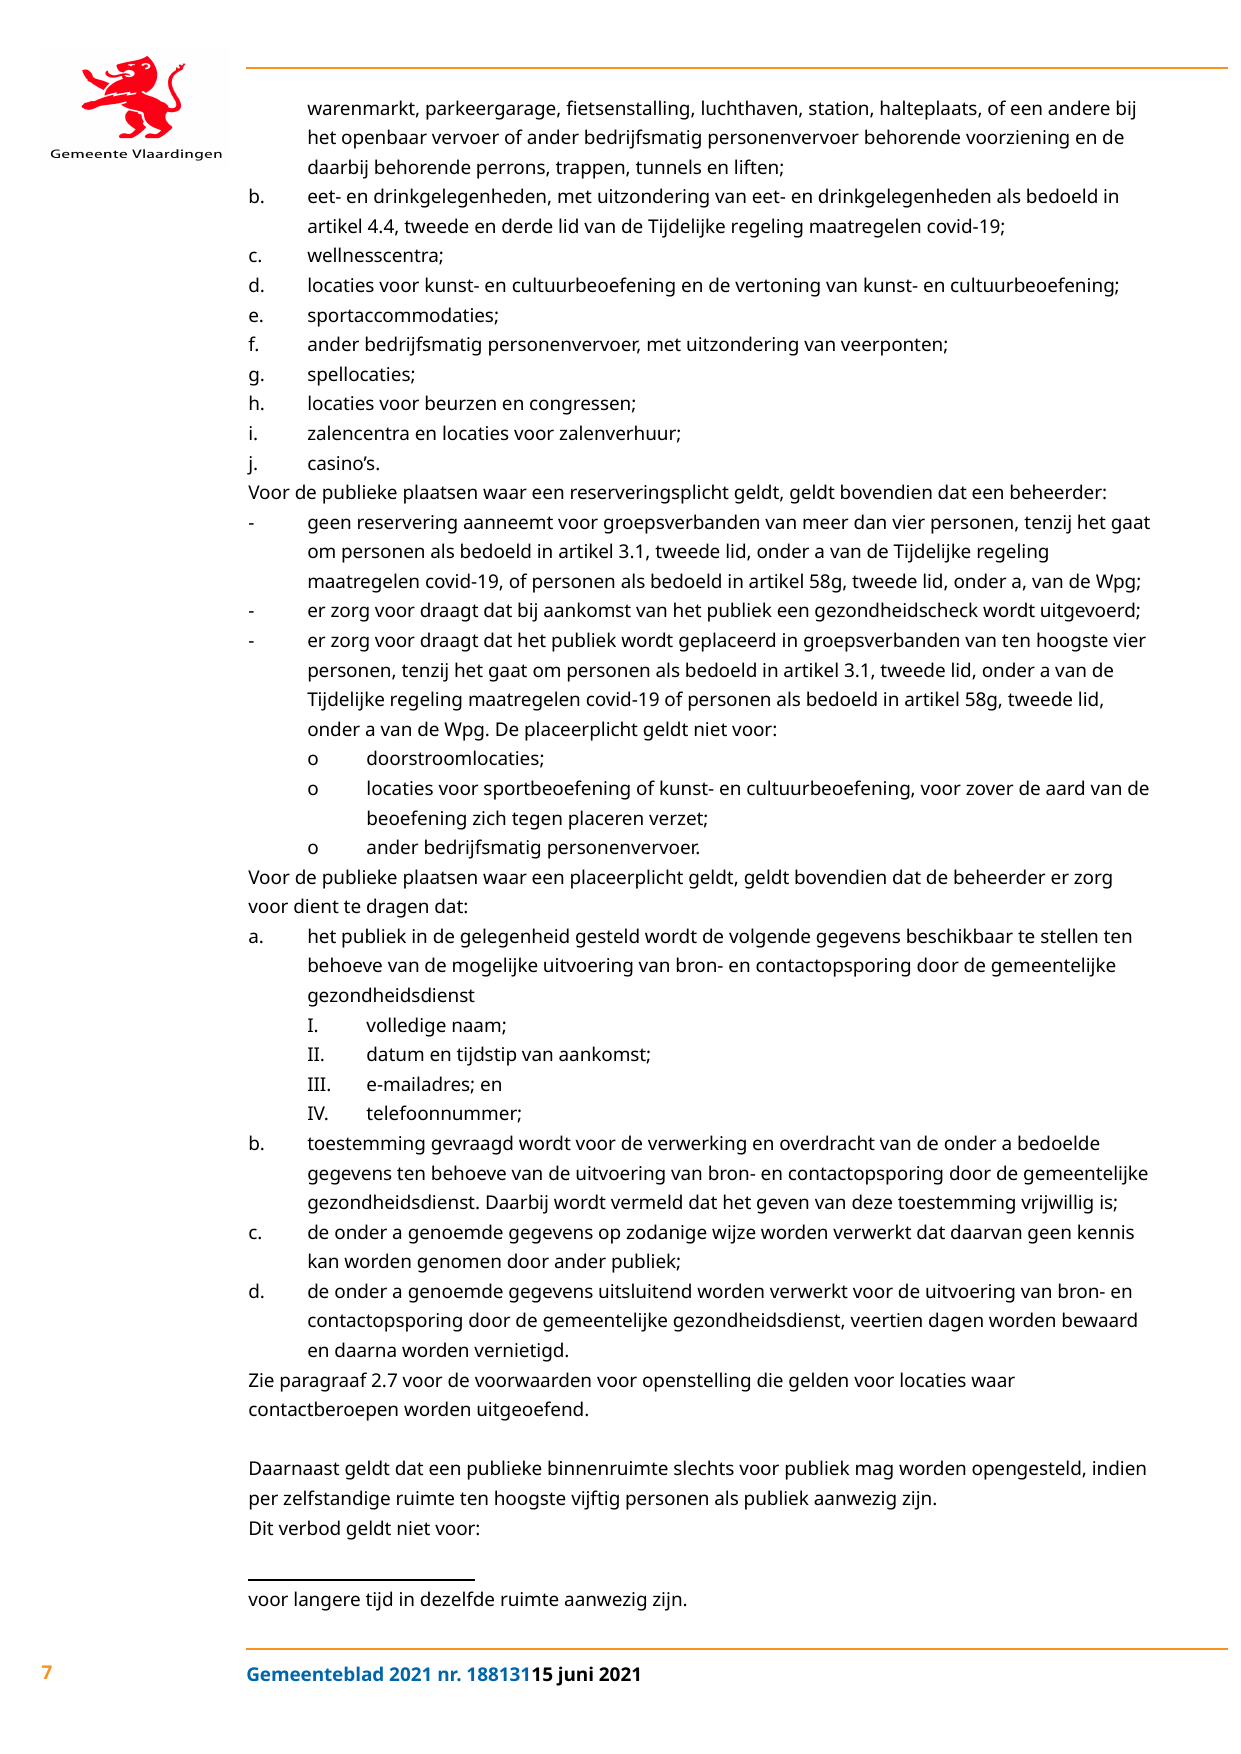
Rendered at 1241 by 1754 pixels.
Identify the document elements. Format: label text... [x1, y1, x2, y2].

list sportaccommodaties; [248, 302, 1152, 328]
list wellnesscentra; [248, 243, 1152, 268]
text Zie paragraaf 2.7 voor de voorwaarden voor openstelling die gelden voor locaties waar contactberoepen worden uitgeoefend. [248, 1367, 1152, 1422]
text Voor de publieke plaatsen waar een reserveringsplicht geldt, geldt bovendien dat een beheerder: [248, 479, 1152, 505]
list voor langere tijd in dezelfde ruimte aanwezig zijn. [248, 1586, 1152, 1612]
list geen reservering aanneemt voor groepsverbanden van meer dan vier personen, tenzij het gaat om personen als bedoeld in artikel 3.1, tweede lid, onder a van de Tijdelijke regeling maatregelen covid-19, of personen als bedoeld in artikel 58g, tweede lid, onder a, van de Wpg; [248, 509, 1152, 594]
picture [41, 47, 231, 172]
list zalencentra en locaties voor zalenverhuur; [248, 420, 1152, 446]
list ander bedrijfsmatig personenvervoer, met uitzondering van veerponten; [248, 331, 1152, 357]
list locaties voor sportbeoefening of kunst- en cultuurbeoefening, voor zover de aard van de beoefening zich tegen placeren verzet; [307, 775, 1152, 831]
list toestemming gevraagd wordt voor de verwerking en overdracht van de onder a bedoelde gegevens ten behoeve van de uitvoering van bron- en contactopsporing door de gemeentelijke gezondheidsdienst. Daarbij wordt vermeld dat het geven van deze toestemming vrijwillig is; [248, 1130, 1152, 1215]
list e-mailadres; en [307, 1071, 1152, 1097]
list het publiek in de gelegenheid gesteld wordt de volgende gegevens beschikbaar te stellen ten behoeve van de mogelijke uitvoering van bron- en contactopsporing door de gemeentelijke gezondheidsdienst [248, 923, 1152, 1008]
text Dit verbod geldt niet voor: [248, 1515, 1152, 1541]
list spellocaties; [248, 361, 1152, 387]
list er zorg voor draagt dat het publiek wordt geplaceerd in groepsverbanden van ten hoogste vier personen, tenzij het gaat om personen als bedoeld in artikel 3.1, tweede lid, onder a van de Tijdelijke regeling maatregelen covid-19 of personen als bedoeld in artikel 58g, tweede lid, onder a van de Wpg. De placeerplicht geldt niet voor: [248, 627, 1152, 742]
list volledige naam; [307, 1012, 1152, 1038]
list locaties voor beurzen en congressen; [248, 391, 1152, 416]
list er zorg voor draagt dat bij aankomst van het publiek een gezondheidscheck wordt uitgevoerd; [248, 598, 1152, 623]
list datum en tijdstip van aankomst; [307, 1041, 1152, 1067]
list de onder a genoemde gegevens op zodanige wijze worden verwerkt dat daarvan geen kennis kan worden genomen door ander publiek; [248, 1219, 1152, 1274]
list telefoonnummer; [307, 1101, 1152, 1126]
list ander bedrijfsmatig personenvervoer. [307, 834, 1152, 860]
list doorstroomlocaties; [307, 746, 1152, 771]
text Voor de publieke plaatsen waar een placeerplicht geldt, geldt bovendien dat de beheerder er zorg voor dient te dragen dat: [248, 864, 1152, 919]
list warenmarkt, parkeergarage, fietsenstalling, luchthaven, station, halteplaats, of een andere bij het openbaar vervoer of ander bedrijfsmatig personenvervoer behorende voorziening en de daarbij behorende perrons, trappen, tunnels en liften; [248, 95, 1152, 180]
list eet- en drinkgelegenheden, met uitzondering van eet- en drinkgelegenheden als bedoeld in artikel 4.4, tweede en derde lid van de Tijdelijke regeling maatregelen covid-19; [248, 183, 1152, 239]
list locaties voor kunst- en cultuurbeoefening en de vertoning van kunst- en cultuurbeoefening; [248, 272, 1152, 298]
list casino’s. [248, 450, 1152, 476]
list de onder a genoemde gegevens uitsluitend worden verwerkt voor de uitvoering van bron- en contactopsporing door de gemeentelijke gezondheidsdienst, veertien dagen worden bewaard en daarna worden vernietigd. [248, 1278, 1152, 1363]
text Daarnaast geldt dat een publieke binnenruimte slechts voor publiek mag worden opengesteld, indien per zelfstandige ruimte ten hoogste vijftig personen als publiek aanwezig zijn. [248, 1456, 1152, 1511]
